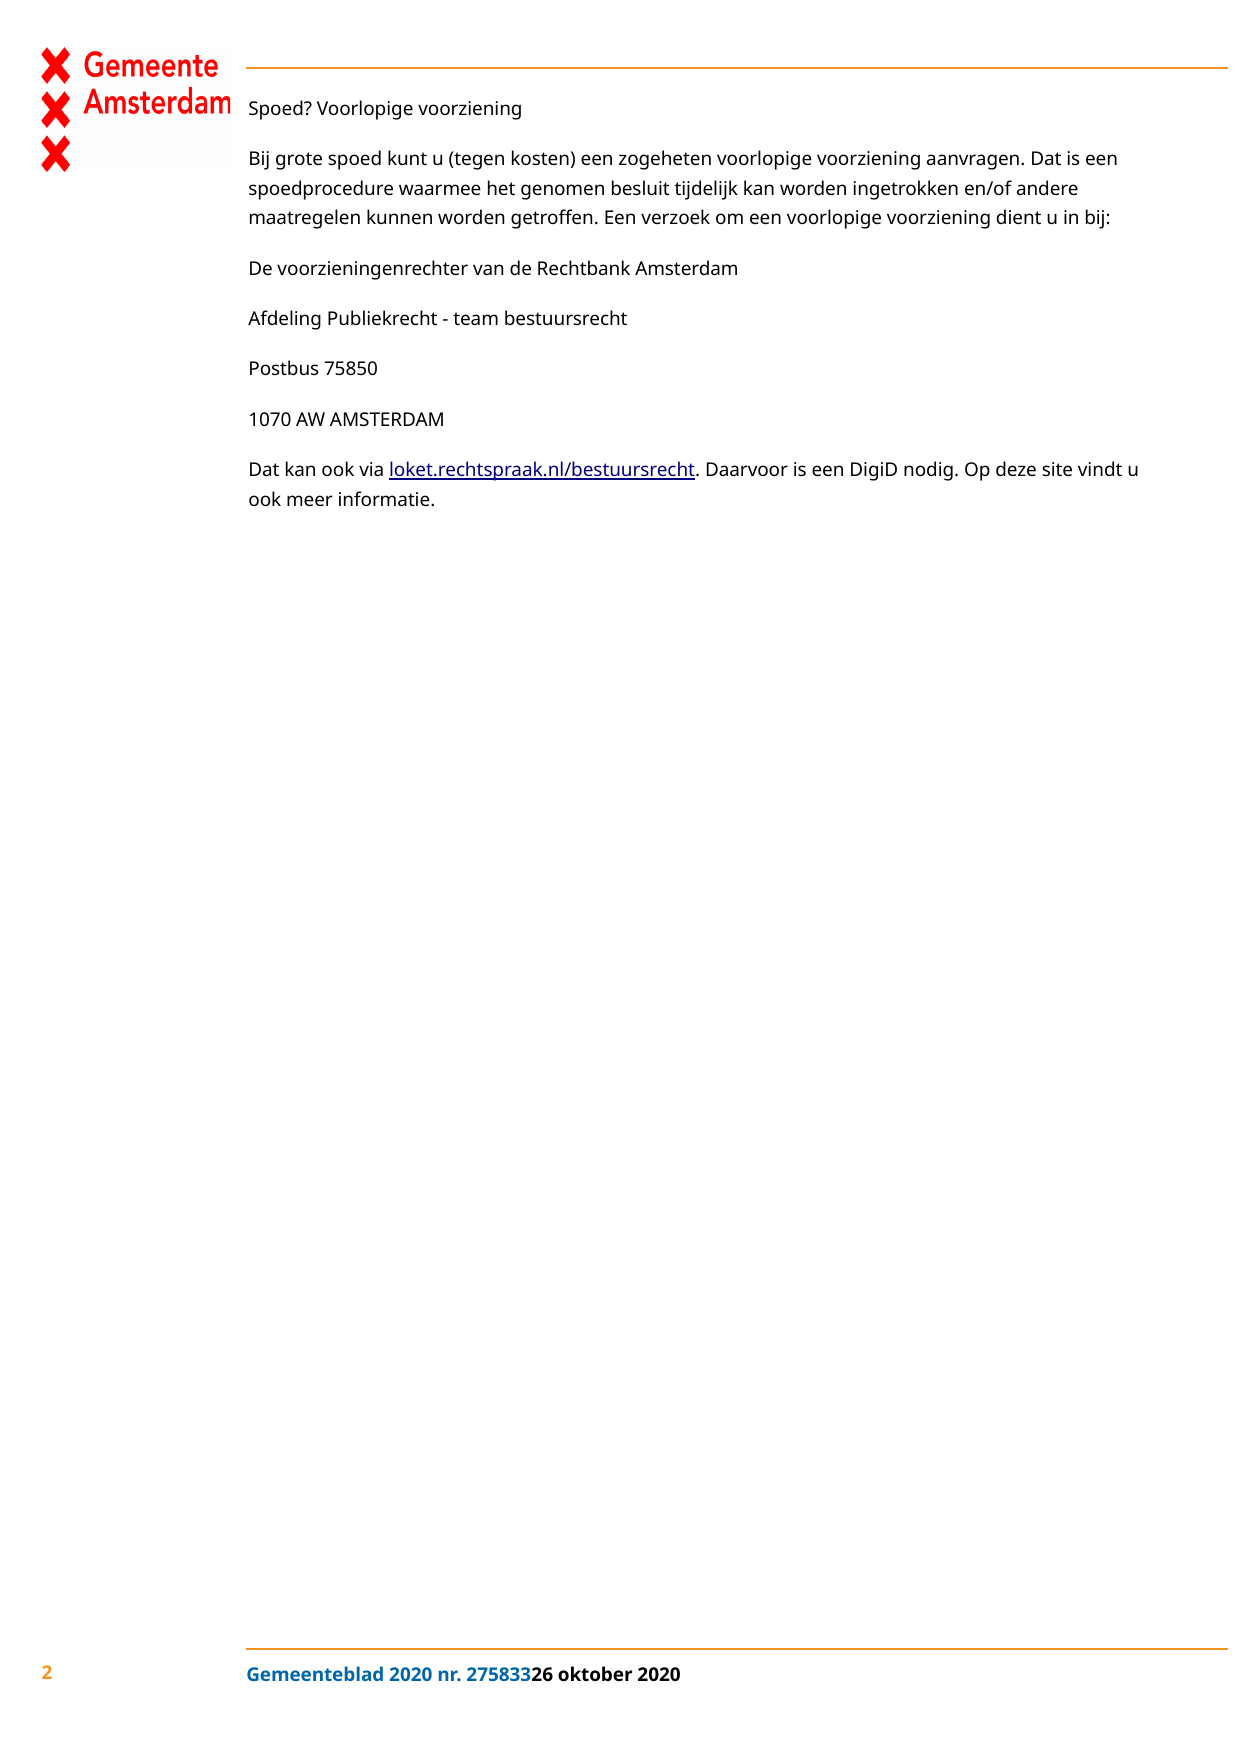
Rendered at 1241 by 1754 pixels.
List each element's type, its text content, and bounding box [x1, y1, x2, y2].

text Dat kan ook via loket.rechtspraak.nl/bestuursrecht. Daarvoor is een DigiD nodig. Op deze site vindt u ook meer informatie. [248, 456, 1152, 512]
text 1070 AW AMSTERDAM [248, 406, 1152, 432]
text Spoed? Voorlopige voorziening [248, 95, 1152, 121]
text Postbus 75850 [248, 356, 1152, 381]
text De voorzieningenrechter van de Rechtbank Amsterdam [248, 255, 1152, 281]
text Afdeling Publiekrecht - team bestuursrecht [248, 305, 1152, 331]
text Bij grote spoed kunt u (tegen kosten) een zogeheten voorlopige voorziening aanvragen. Dat is een spoedprocedure waarmee het genomen besluit tijdelijk kan worden ingetrokken en/of andere maatregelen kunnen worden getroffen. Een verzoek om een voorlopige voorziening dient u in bij: [248, 145, 1152, 230]
picture [41, 47, 231, 172]
